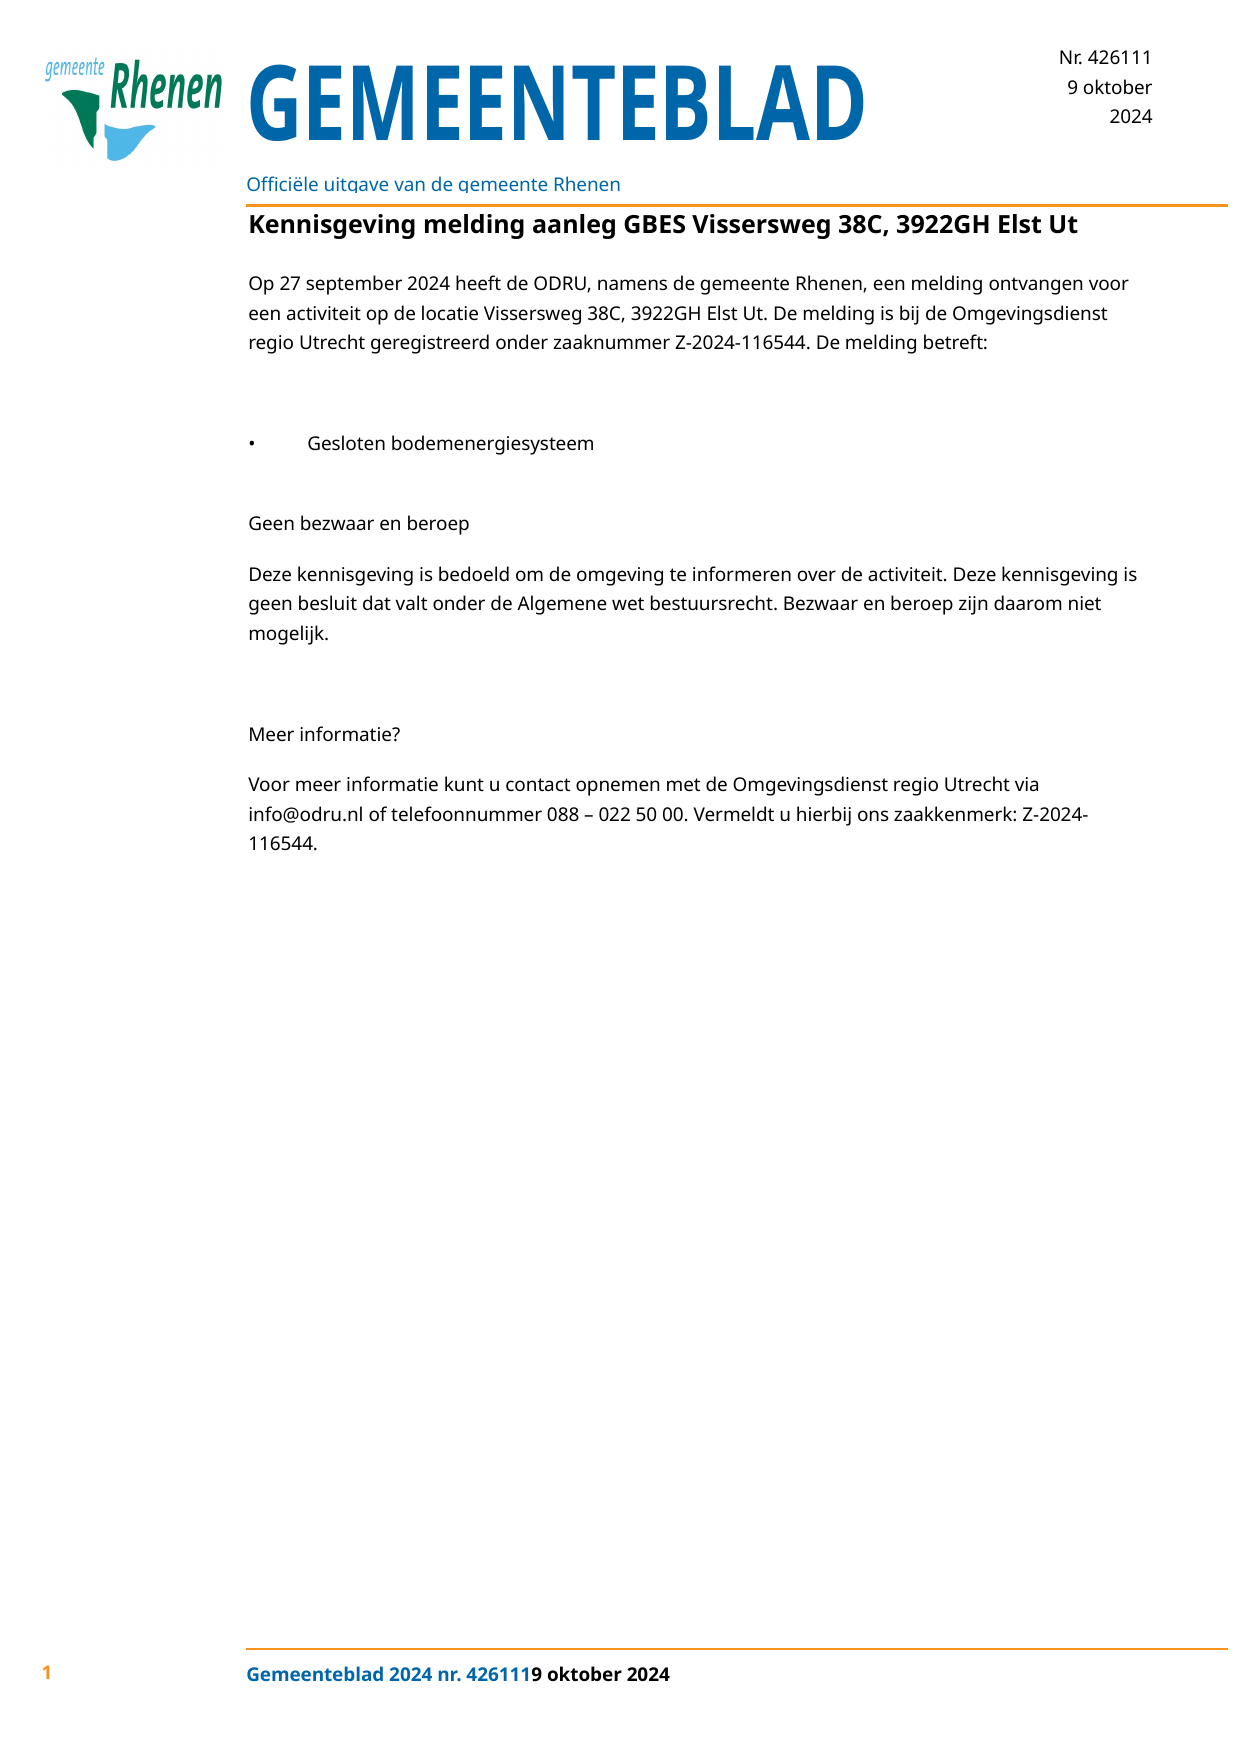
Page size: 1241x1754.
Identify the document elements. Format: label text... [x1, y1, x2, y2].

text Kennisgeving melding aanleg GBES Vissersweg 38C, 3922GH Elst Ut [248, 207, 1152, 241]
text Meer informatie? [248, 721, 1152, 746]
list Gesloten bodemenergiesysteem [248, 430, 1152, 456]
picture [41, 47, 231, 172]
text Deze kennisgeving is bedoeld om de omgeving te informeren over de activiteit. Deze kennisgeving is geen besluit dat valt onder de Algemene wet bestuursrecht. Bezwaar en beroep zijn daarom niet mogelijk. [248, 561, 1152, 646]
text Geen bezwaar en beroep [248, 510, 1152, 536]
text Voor meer informatie kunt u contact opnemen met de Omgevingsdienst regio Utrecht via info@odru.nl of telefoonnummer 088 – 022 50 00. Vermeldt u hierbij ons zaakkenmerk: Z-2024-116544. [248, 771, 1152, 856]
text Op 27 september 2024 heeft de ODRU, namens de gemeente Rhenen, een melding ontvangen voor een activiteit op de locatie Vissersweg 38C, 3922GH Elst Ut. De melding is bij de Omgevingsdienst regio Utrecht geregistreerd onder zaaknummer Z-2024-116544. De melding betreft: [248, 270, 1152, 355]
